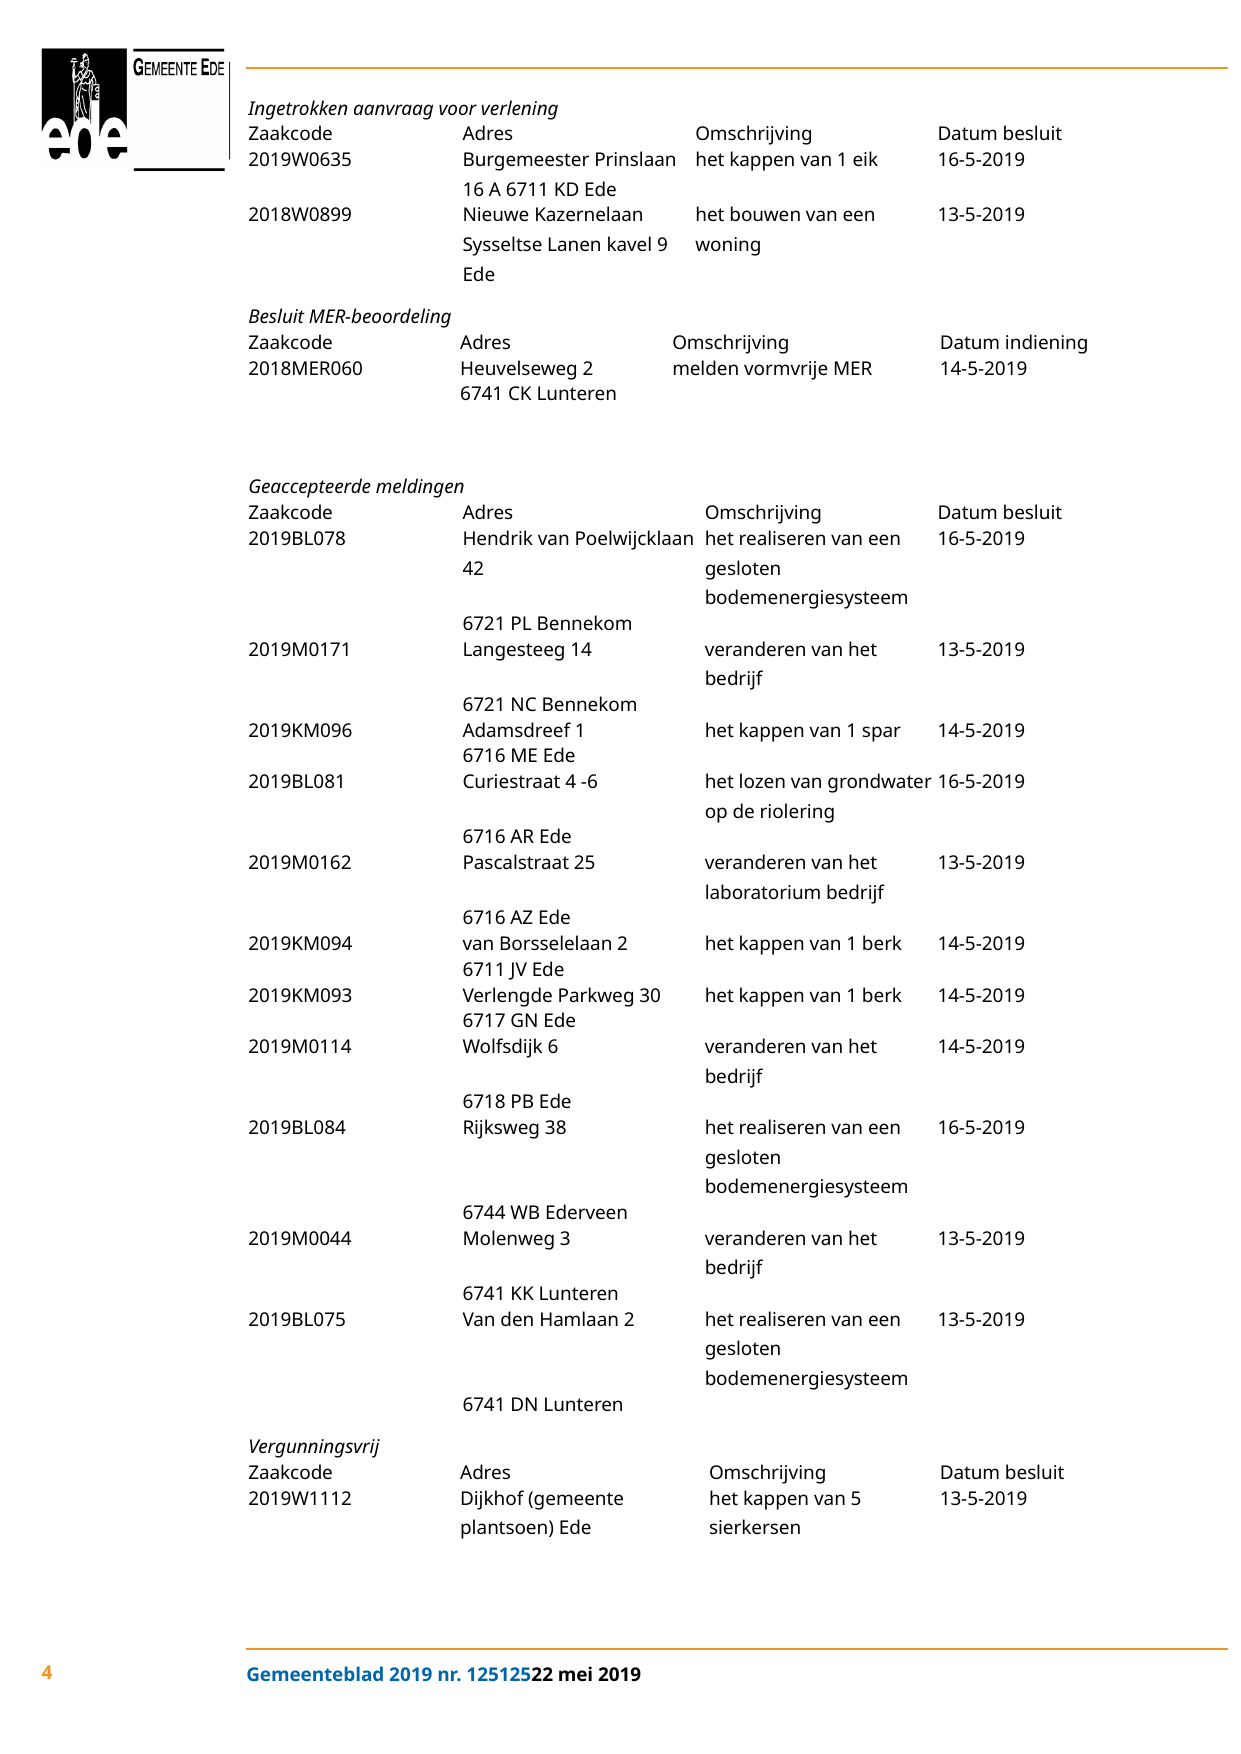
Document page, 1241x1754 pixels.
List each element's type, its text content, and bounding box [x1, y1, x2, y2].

table_header Datum besluit [940, 1459, 1152, 1485]
table_cell 13-5-2019 [937, 202, 1152, 287]
table_cell van Borsselelaan 2 [462, 930, 704, 956]
table_header Adres [462, 121, 695, 146]
table_cell 6718 PB Ede [462, 1089, 704, 1114]
table_cell 16-5-2019 [937, 146, 1152, 202]
table_cell 6721 NC Bennekom [462, 691, 704, 717]
table_header Adres [460, 1459, 709, 1485]
table_cell [672, 381, 939, 406]
table_cell [248, 1199, 462, 1225]
table_cell het bouwen van een woning [695, 202, 937, 287]
table_cell het lozen van grondwater op de riolering [705, 768, 937, 823]
table_cell [248, 691, 462, 717]
table_header Zaakcode [248, 121, 462, 146]
table_cell 2019BL084 [248, 1114, 462, 1199]
table_cell 2019M0162 [248, 849, 462, 904]
table_cell 14-5-2019 [937, 717, 1152, 742]
table_cell [705, 743, 937, 768]
table_cell 2019BL081 [248, 768, 462, 823]
table_header Omschrijving [709, 1459, 939, 1485]
table_cell 2019BL075 [248, 1306, 462, 1391]
table_cell [937, 1089, 1152, 1114]
table_cell 2019M0114 [248, 1033, 462, 1088]
picture [41, 47, 231, 172]
table_cell [937, 610, 1152, 636]
table_cell [937, 1199, 1152, 1225]
table_cell 6716 AR Ede [462, 824, 704, 849]
table_cell [937, 905, 1152, 930]
table_cell [248, 610, 462, 636]
table_cell [937, 956, 1152, 982]
table_cell Wolfsdijk 6 [462, 1033, 704, 1088]
table_cell 2019KM096 [248, 717, 462, 742]
table_header Datum indiening [940, 329, 1152, 355]
table_cell veranderen van het bedrijf [705, 1033, 937, 1088]
table_cell het realiseren van een gesloten bodemenergiesysteem [705, 1114, 937, 1199]
table_cell Langesteeg 14 [462, 636, 704, 691]
table_cell Nieuwe Kazernelaan Sysseltse Lanen kavel 9 Ede [462, 202, 695, 287]
text Besluit MER-beoordeling [248, 303, 1152, 329]
table_cell 14-5-2019 [937, 930, 1152, 956]
table_cell 6741 CK Lunteren [460, 381, 672, 406]
table_cell 2019BL078 [248, 525, 462, 610]
table_cell 2019W0635 [248, 146, 462, 202]
table_cell 2019KM094 [248, 930, 462, 956]
table_cell Curiestraat 4 -6 [462, 768, 704, 823]
table_header Zaakcode [248, 499, 462, 525]
table_cell 6741 DN Lunteren [462, 1391, 704, 1417]
table_header Zaakcode [248, 1459, 460, 1485]
table_cell [248, 1391, 462, 1417]
table_cell [705, 824, 937, 849]
table_cell Adamsdreef 1 [462, 717, 704, 742]
table_cell 2018W0899 [248, 202, 462, 287]
table_header Adres [462, 499, 704, 525]
table_cell 2019M0171 [248, 636, 462, 691]
table_cell [705, 1280, 937, 1306]
table_cell 14-5-2019 [937, 982, 1152, 1007]
table_cell 2019KM093 [248, 982, 462, 1007]
table_cell [937, 824, 1152, 849]
table_cell 2019W1112 [248, 1485, 460, 1540]
table_cell [937, 1280, 1152, 1306]
table_cell [248, 1089, 462, 1114]
table_cell [248, 381, 460, 406]
table_cell het realiseren van een gesloten bodemenergiesysteem [705, 1306, 937, 1391]
table_cell 16-5-2019 [937, 1114, 1152, 1199]
table_cell 14-5-2019 [937, 1033, 1152, 1088]
table_cell 2018MER060 [248, 355, 460, 381]
text Vergunningsvrij [248, 1433, 1152, 1459]
table_cell Rijksweg 38 [462, 1114, 704, 1199]
table_cell [705, 956, 937, 982]
table_cell [705, 1089, 937, 1114]
table_cell [940, 381, 1152, 406]
table_cell veranderen van het bedrijf [705, 1225, 937, 1280]
table_cell Molenweg 3 [462, 1225, 704, 1280]
table_cell veranderen van het laboratorium bedrijf [705, 849, 937, 904]
table_header Datum besluit [937, 499, 1152, 525]
table_cell Hendrik van Poelwijcklaan 42 [462, 525, 704, 610]
table_cell [705, 905, 937, 930]
table_cell 6721 PL Bennekom [462, 610, 704, 636]
table_cell Van den Hamlaan 2 [462, 1306, 704, 1391]
table_header Omschrijving [695, 121, 937, 146]
table_cell 6711 JV Ede [462, 956, 704, 982]
table_cell 13-5-2019 [937, 636, 1152, 691]
table_cell [705, 691, 937, 717]
table_cell het kappen van 1 spar [705, 717, 937, 742]
table_cell Pascalstraat 25 [462, 849, 704, 904]
table_header Datum besluit [937, 121, 1152, 146]
table_header Adres [460, 329, 672, 355]
table_cell [248, 824, 462, 849]
table_cell 13-5-2019 [937, 1306, 1152, 1391]
table_cell het kappen van 1 berk [705, 930, 937, 956]
table_cell Heuvelseweg 2 [460, 355, 672, 381]
table_cell het realiseren van een gesloten bodemenergiesysteem [705, 525, 937, 610]
table_cell [705, 1391, 937, 1417]
table_cell 6716 AZ Ede [462, 905, 704, 930]
table_cell 16-5-2019 [937, 768, 1152, 823]
table_cell [937, 743, 1152, 768]
table_cell [937, 1391, 1152, 1417]
table_cell Verlengde Parkweg 30 [462, 982, 704, 1007]
table_cell [248, 1008, 462, 1033]
table_cell 2019M0044 [248, 1225, 462, 1280]
table_cell Dijkhof (gemeente plantsoen) Ede [460, 1485, 709, 1540]
text Geaccepteerde meldingen [248, 473, 1152, 499]
table_cell 13-5-2019 [937, 849, 1152, 904]
table_cell melden vormvrije MER [672, 355, 939, 381]
table_cell [705, 610, 937, 636]
table_cell 6716 ME Ede [462, 743, 704, 768]
table_cell 6741 KK Lunteren [462, 1280, 704, 1306]
table_cell [937, 1008, 1152, 1033]
table_cell [248, 743, 462, 768]
table_cell 16-5-2019 [937, 525, 1152, 610]
table_cell 14-5-2019 [940, 355, 1152, 381]
table_header Omschrijving [672, 329, 939, 355]
text Ingetrokken aanvraag voor verlening [248, 95, 1152, 121]
table_header Omschrijving [705, 499, 937, 525]
table_cell het kappen van 1 berk [705, 982, 937, 1007]
table_cell [248, 1280, 462, 1306]
table_cell Burgemeester Prinslaan 16 A 6711 KD Ede [462, 146, 695, 202]
table_cell het kappen van 5 sierkersen [709, 1485, 939, 1540]
table_cell het kappen van 1 eik [695, 146, 937, 202]
table_cell [937, 691, 1152, 717]
table_cell [705, 1199, 937, 1225]
table_cell 13-5-2019 [940, 1485, 1152, 1540]
table_cell [248, 905, 462, 930]
table_cell 13-5-2019 [937, 1225, 1152, 1280]
table_cell [705, 1008, 937, 1033]
table_cell [248, 956, 462, 982]
table_cell 6717 GN Ede [462, 1008, 704, 1033]
table_header Zaakcode [248, 329, 460, 355]
table_cell 6744 WB Ederveen [462, 1199, 704, 1225]
table_cell veranderen van het bedrijf [705, 636, 937, 691]
